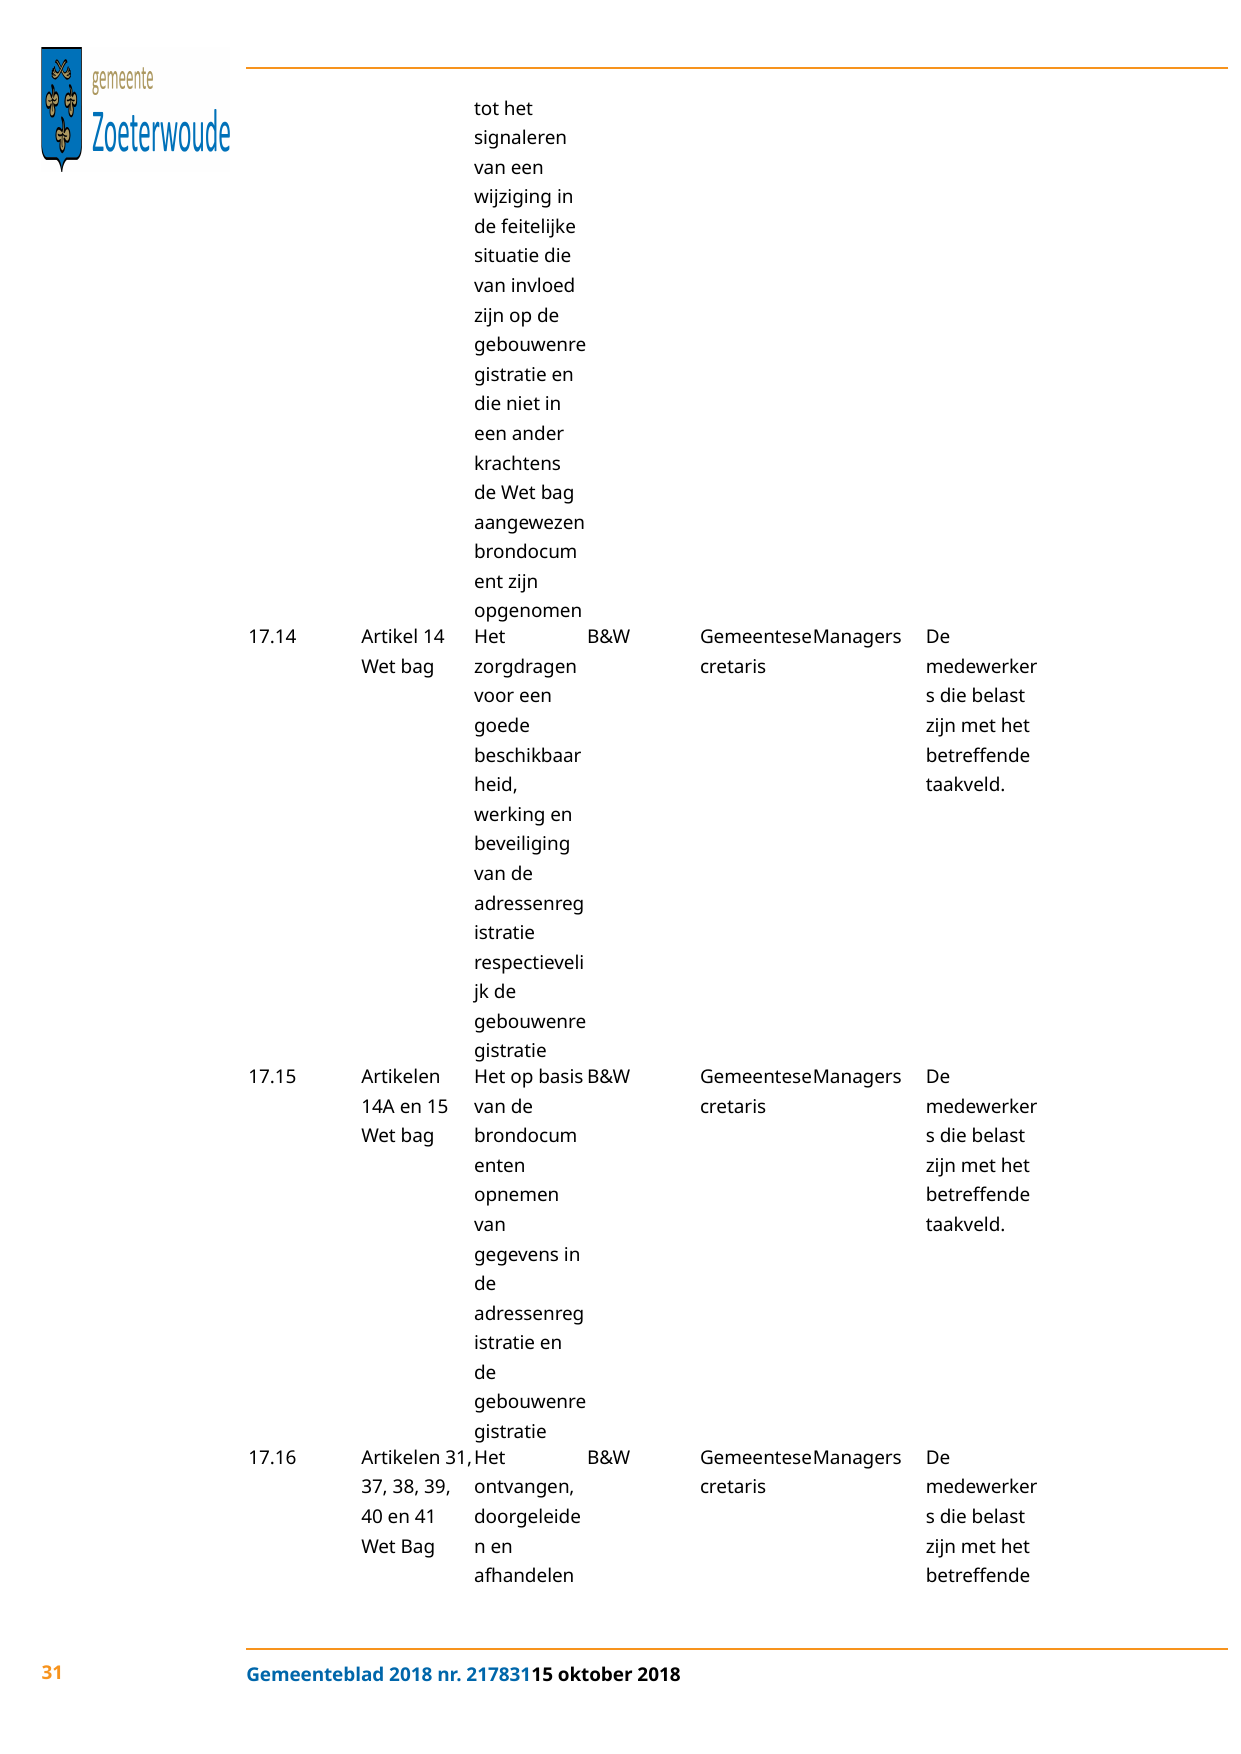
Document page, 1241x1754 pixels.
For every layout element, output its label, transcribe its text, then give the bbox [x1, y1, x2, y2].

table_cell De medewerkers die belast zijn met het betreffende [926, 1444, 1038, 1588]
table_cell Artikel 14 Wet bag [361, 624, 474, 1063]
table_cell Gemeentesecretaris [700, 1444, 813, 1588]
table_cell De medewerkers die belast zijn met het betreffende taakveld. [926, 624, 1038, 1063]
table_cell Het op basis van de brondocumenten opnemen van gegevens in de adressenregistratie en de gebouwenregistratie [474, 1063, 587, 1444]
table_cell B&W [587, 1444, 700, 1588]
table_cell [813, 95, 926, 623]
picture [41, 47, 231, 172]
table_cell [1039, 95, 1152, 623]
table_cell [926, 95, 1038, 623]
table_cell Managers [813, 624, 926, 1063]
table_cell [700, 95, 813, 623]
table_cell Gemeentesecretaris [700, 624, 813, 1063]
table_cell [361, 95, 474, 623]
table_cell 17.14 [248, 624, 361, 1063]
table_cell Artikelen 14A en 15 Wet bag [361, 1063, 474, 1444]
table_cell [1039, 1063, 1152, 1444]
table_cell [587, 95, 700, 623]
table_cell [1039, 624, 1152, 1063]
table_cell 17.16 [248, 1444, 361, 1588]
table_cell 17.15 [248, 1063, 361, 1444]
table_cell B&W [587, 624, 700, 1063]
table_cell Managers [813, 1063, 926, 1444]
table_cell B&W [587, 1063, 700, 1444]
table_cell Managers [813, 1444, 926, 1588]
table_cell Gemeentesecretaris [700, 1063, 813, 1444]
table_cell Het ontvangen, doorgeleiden en afhandelen [474, 1444, 587, 1588]
table_cell Het zorgdragen voor een goede beschikbaarheid, werking en beveiliging van de adressenregistratie respectievelijk de gebouwenregistratie [474, 624, 587, 1063]
table_cell [248, 95, 361, 623]
table_cell De medewerkers die belast zijn met het betreffende taakveld. [926, 1063, 1038, 1444]
table_cell Artikelen 31, 37, 38, 39, 40 en 41 Wet Bag [361, 1444, 474, 1588]
table_cell tot het signaleren van een wijziging in de feitelijke situatie die van invloed zijn op de gebouwenregistratie en die niet in een ander krachtens de Wet bag aangewezen brondocument zijn opgenomen [474, 95, 587, 623]
table_cell [1039, 1444, 1152, 1588]
